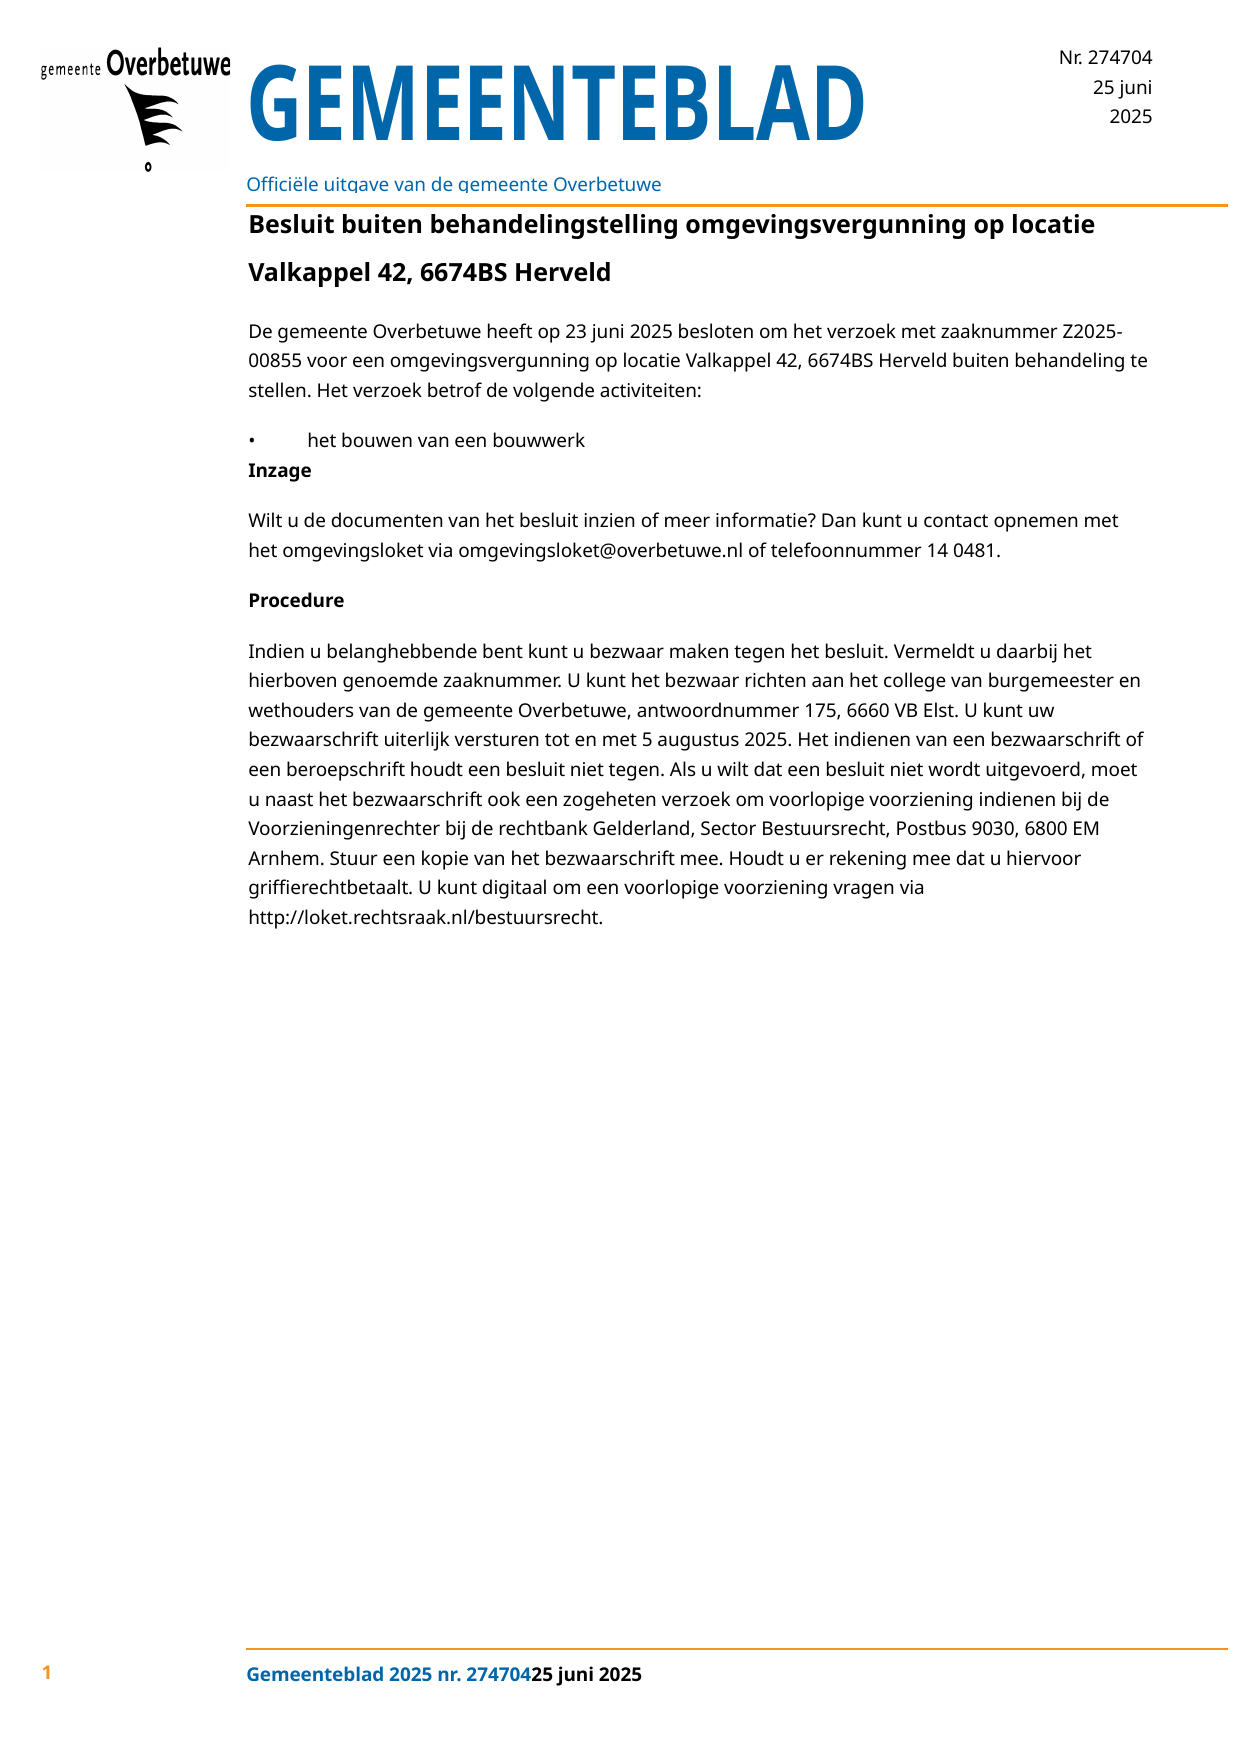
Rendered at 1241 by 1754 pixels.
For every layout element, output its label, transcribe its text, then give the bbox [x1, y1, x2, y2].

text Besluit buiten behandelingstelling omgevingsvergunning op locatie Valkappel 42, 6674BS Herveld [248, 207, 1152, 288]
text De gemeente Overbetuwe heeft op 23 juni 2025 besloten om het verzoek met zaaknummer Z2025-00855 voor een omgevingsvergunning op locatie Valkappel 42, 6674BS Herveld buiten behandeling te stellen. Het verzoek betrof de volgende activiteiten: [248, 318, 1152, 403]
picture [41, 47, 231, 172]
list het bouwen van een bouwwerk [248, 427, 1152, 453]
text Inzage [248, 457, 1152, 483]
text Procedure [248, 587, 1152, 613]
text Indien u belanghebbende bent kunt u bezwaar maken tegen het besluit. Vermeldt u daarbij het hierboven genoemde zaaknummer. U kunt het bezwaar richten aan het college van burgemeester en wethouders van de gemeente Overbetuwe, antwoordnummer 175, 6660 VB Elst. U kunt uw bezwaarschrift uiterlijk versturen tot en met 5 augustus 2025. Het indienen van een bezwaarschrift of een beroepschrift houdt een besluit niet tegen. Als u wilt dat een besluit niet wordt uitgevoerd, moet u naast het bezwaarschrift ook een zogeheten verzoek om voorlopige voorziening indienen bij de Voorzieningenrechter bij de rechtbank Gelderland, Sector Bestuursrecht, Postbus 9030, 6800 EM Arnhem. Stuur een kopie van het bezwaarschrift mee. Houdt u er rekening mee dat u hiervoor griffierechtbetaalt. U kunt digitaal om een voorlopige voorziening vragen via http://loket.rechtsraak.nl/bestuursrecht. [248, 638, 1152, 930]
text Wilt u de documenten van het besluit inzien of meer informatie? Dan kunt u contact opnemen met het omgevingsloket via omgevingsloket@overbetuwe.nl of telefoonnummer 14 0481. [248, 507, 1152, 563]
